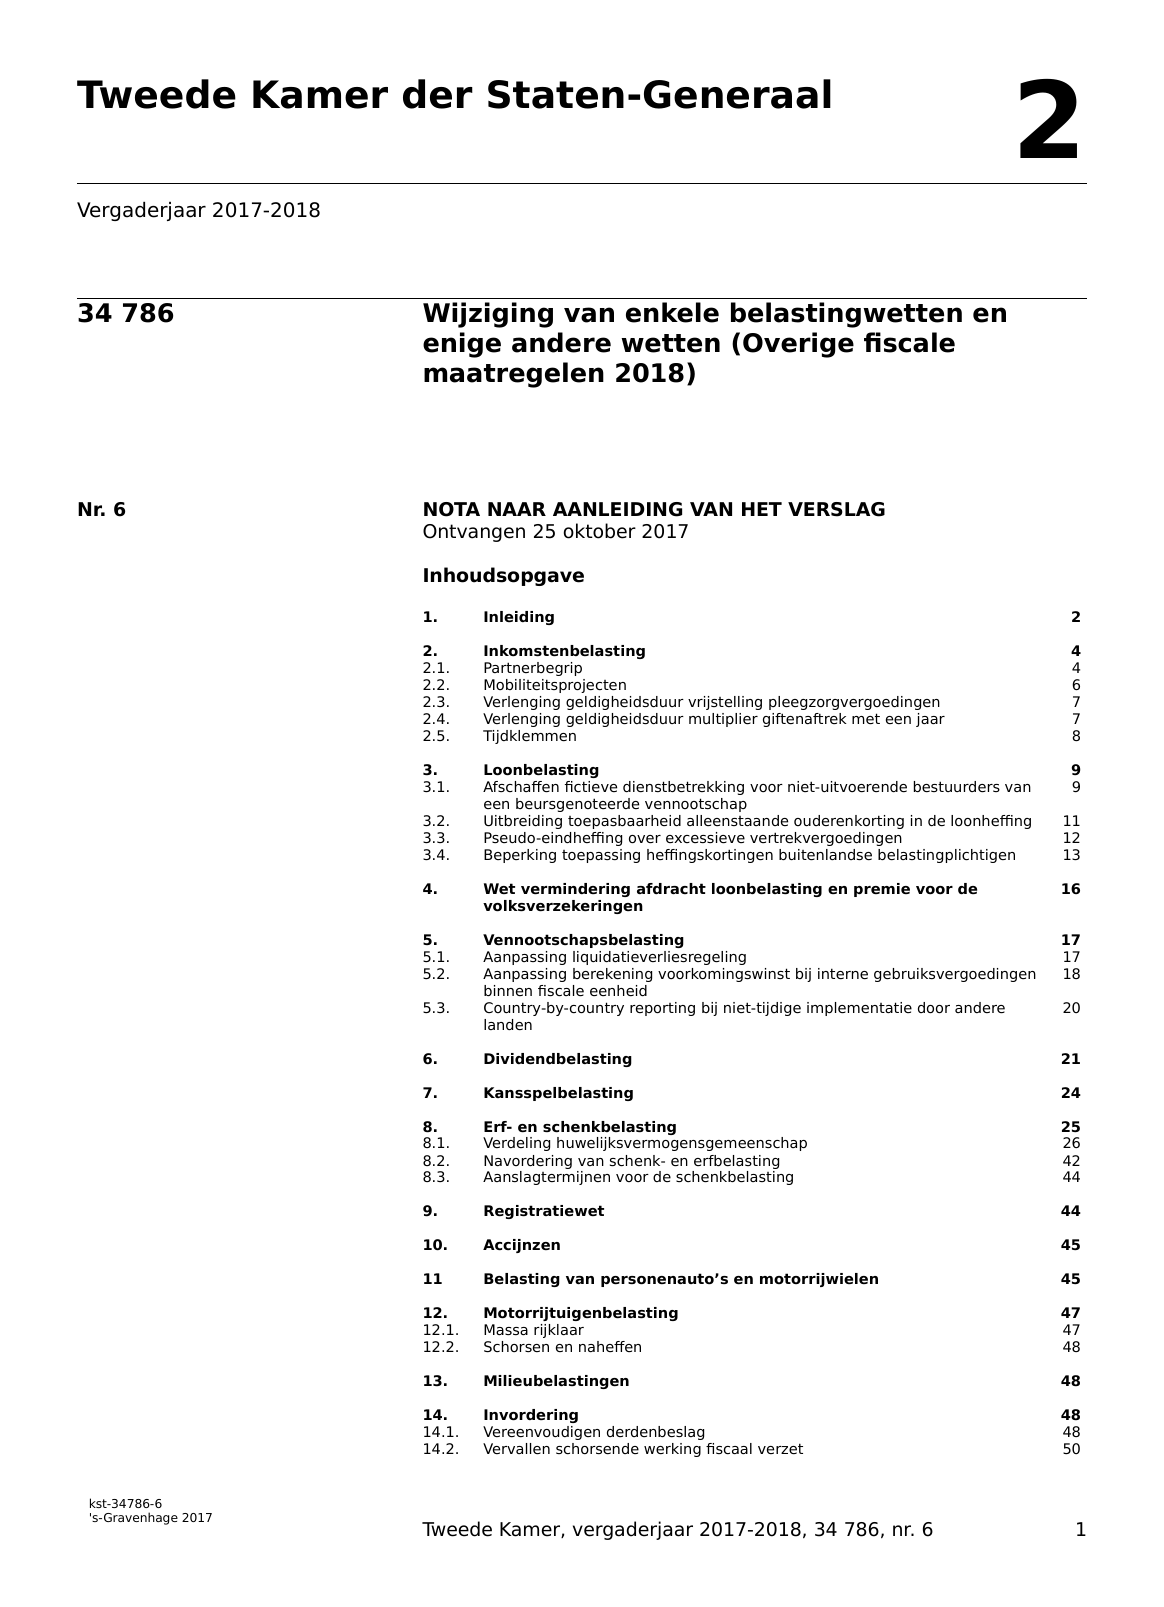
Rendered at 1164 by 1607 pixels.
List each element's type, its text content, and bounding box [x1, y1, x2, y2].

table_cell 44 [1047, 1203, 1087, 1220]
table_cell [477, 864, 1047, 881]
table_cell [1047, 1186, 1087, 1203]
table_cell 42 [1047, 1153, 1087, 1169]
table_cell [422, 1254, 477, 1271]
table_cell Mobiliteitsprojecten [477, 677, 1047, 694]
table_cell 12.1. [422, 1322, 477, 1339]
table_cell 11 [422, 1271, 477, 1288]
table_cell Afschaffen fictieve dienstbetrekking voor niet-uitvoerende bestuurders van een beursgenoteerde vennootschap [477, 779, 1047, 813]
table_cell 9 [1047, 779, 1087, 813]
subtitle Nr. 6 NOTA NAAR AANLEIDING VAN HET VERSLAG [77, 499, 1087, 521]
table_cell Aanpassing berekening voorkomingswinst bij interne gebruiksvergoedingen binnen fiscale eenheid [477, 966, 1047, 999]
table_cell [422, 1390, 477, 1407]
table_cell 20 [1047, 1000, 1087, 1033]
table_cell Verlenging geldigheidsduur multiplier giftenaftrek met een jaar [477, 711, 1047, 728]
table_cell 47 [1047, 1322, 1087, 1339]
table_cell 48 [1047, 1424, 1087, 1441]
table_cell [477, 1288, 1047, 1305]
table_cell Wet vermindering afdracht loonbelasting en premie voor de volksverzekeringen [477, 881, 1047, 915]
table_cell 3.4. [422, 847, 477, 864]
table_cell 8. [422, 1119, 477, 1135]
table_cell 8 [1047, 728, 1087, 745]
table_header Tweede Kamer der Staten-Generaal [77, 59, 886, 183]
table_cell 11 [1047, 813, 1087, 830]
table_cell 14.1. [422, 1424, 477, 1441]
table_cell 5.1. [422, 949, 477, 966]
table_cell [477, 1220, 1047, 1237]
table_cell [1047, 1254, 1087, 1271]
table_cell 6. [422, 1051, 477, 1067]
table_cell 44 [1047, 1169, 1087, 1186]
table_cell 24 [1047, 1085, 1087, 1101]
table_cell 16 [1047, 881, 1087, 915]
table_cell Massa rijklaar [477, 1322, 1047, 1339]
table_cell 14.2. [422, 1441, 477, 1458]
table_cell [1047, 1101, 1087, 1118]
table_cell Country-by-country reporting bij niet-tijdige implementatie door andere landen [477, 1000, 1047, 1033]
table_cell Accijnzen [477, 1237, 1047, 1254]
table_cell [1047, 1288, 1087, 1305]
table_cell 12.2. [422, 1339, 477, 1356]
table_cell 12. [422, 1305, 477, 1322]
table_cell 5.3. [422, 1000, 477, 1033]
table_header 2 [886, 59, 1087, 183]
table_cell 13. [422, 1373, 477, 1390]
table_cell 47 [1047, 1305, 1087, 1322]
table_cell 5.2. [422, 966, 477, 999]
table_cell Vereenvoudigen derdenbeslag [477, 1424, 1047, 1441]
table_cell 3.3. [422, 830, 477, 847]
table_cell [477, 915, 1047, 932]
table_cell 9. [422, 1203, 477, 1220]
table_cell Aanpassing liquidatieverliesregeling [477, 949, 1047, 966]
table_cell 4. [422, 881, 477, 915]
table_cell Beperking toepassing heffingskortingen buitenlandse belastingplichtigen [477, 847, 1047, 864]
table_cell 7 [1047, 694, 1087, 711]
table_header 1. [422, 609, 477, 626]
table_cell 8.2. [422, 1153, 477, 1169]
table_cell [477, 1101, 1047, 1118]
table_cell Dividendbelasting [477, 1051, 1047, 1067]
table_cell 7. [422, 1085, 477, 1101]
table_cell Belasting van personenauto’s en motorrijwielen [477, 1271, 1047, 1288]
table_cell Loonbelasting [477, 762, 1047, 779]
table_cell Vennootschapsbelasting [477, 932, 1047, 949]
table_cell Registratiewet [477, 1203, 1047, 1220]
table_cell 50 [1047, 1441, 1087, 1458]
table_cell 12 [1047, 830, 1087, 847]
table_cell 6 [1047, 677, 1087, 694]
table_cell [477, 1254, 1047, 1271]
text Ontvangen 25 oktober 2017 [422, 521, 1087, 543]
subtitle Inhoudsopgave [422, 565, 1087, 587]
table_cell 48 [1047, 1407, 1087, 1424]
table_cell 2.4. [422, 711, 477, 728]
table_cell Milieubelastingen [477, 1373, 1047, 1390]
subtitle 34 786 Wijziging van enkele belastingwetten en enige andere wetten (Overige fiscale maatregelen 2018) [77, 299, 1087, 388]
table_cell [1047, 1220, 1087, 1237]
table_header 2 [1047, 609, 1087, 626]
table_cell Invordering [477, 1407, 1047, 1424]
table_cell 17 [1047, 932, 1087, 949]
table_cell 8.1. [422, 1135, 477, 1152]
table_cell 13 [1047, 847, 1087, 864]
table_cell Inkomstenbelasting [477, 643, 1047, 660]
table_cell 2.1. [422, 660, 477, 677]
table_cell [1047, 1356, 1087, 1373]
table_cell 45 [1047, 1237, 1087, 1254]
table_cell 2.2. [422, 677, 477, 694]
table_cell Verdeling huwelijksvermogensgemeenschap [477, 1135, 1047, 1152]
table_cell [1047, 1034, 1087, 1051]
table_cell [1047, 1068, 1087, 1084]
table_cell 4 [1047, 643, 1087, 660]
table_cell [477, 1034, 1047, 1051]
table_cell Pseudo-eindheffing over excessieve vertrekvergoedingen [477, 830, 1047, 847]
table_cell 2.5. [422, 728, 477, 745]
table_cell Tijdklemmen [477, 728, 1047, 745]
table_cell [422, 745, 477, 762]
table_header Inleiding [477, 609, 1047, 626]
table_cell Vervallen schorsende werking fiscaal verzet [477, 1441, 1047, 1458]
table_cell Schorsen en naheffen [477, 1339, 1047, 1356]
table_cell [422, 1186, 477, 1203]
table_cell Verlenging geldigheidsduur vrijstelling pleegzorgvergoedingen [477, 694, 1047, 711]
table_cell Uitbreiding toepasbaarheid alleenstaande ouderenkorting in de loonheffing [477, 813, 1047, 830]
table_cell [422, 626, 477, 643]
table_cell 7 [1047, 711, 1087, 728]
table_cell [477, 1068, 1047, 1084]
table_cell 4 [1047, 660, 1087, 677]
table_cell [477, 1390, 1047, 1407]
table_cell [422, 1288, 477, 1305]
table_cell Motorrijtuigenbelasting [477, 1305, 1047, 1322]
table_cell 48 [1047, 1373, 1087, 1390]
table_cell 3.2. [422, 813, 477, 830]
table_cell Navordering van schenk- en erfbelasting [477, 1153, 1047, 1169]
table_cell 48 [1047, 1339, 1087, 1356]
table_cell 26 [1047, 1135, 1087, 1152]
table_cell [1047, 1390, 1087, 1407]
table_cell 2.3. [422, 694, 477, 711]
table_cell 2. [422, 643, 477, 660]
table_cell Aanslagtermijnen voor de schenkbelasting [477, 1169, 1047, 1186]
table_cell 45 [1047, 1271, 1087, 1288]
text 's-Gravenhage 2017 [88, 1511, 323, 1525]
table_cell [422, 915, 477, 932]
table_cell Kansspelbelasting [477, 1085, 1047, 1101]
table_cell 14. [422, 1407, 477, 1424]
table_cell 25 [1047, 1119, 1087, 1135]
table_cell 17 [1047, 949, 1087, 966]
table_cell 10. [422, 1237, 477, 1254]
table_cell 5. [422, 932, 477, 949]
table_cell 21 [1047, 1051, 1087, 1067]
table_cell [1047, 864, 1087, 881]
table_cell [1047, 915, 1087, 932]
table_cell [422, 1220, 477, 1237]
table_cell [422, 1356, 477, 1373]
table_cell 18 [1047, 966, 1087, 999]
table_cell [477, 626, 1047, 643]
table_cell 9 [1047, 762, 1087, 779]
table_cell Vergaderjaar 2017-2018 [77, 184, 1087, 298]
table_cell 3.1. [422, 779, 477, 813]
table_cell [1047, 745, 1087, 762]
table_cell 8.3. [422, 1169, 477, 1186]
table_cell [422, 1101, 477, 1118]
table_cell [477, 745, 1047, 762]
table_cell [422, 864, 477, 881]
table_cell [477, 1356, 1047, 1373]
table_cell [477, 1186, 1047, 1203]
text kst-34786-6 [88, 1497, 323, 1511]
table_cell 3. [422, 762, 477, 779]
table_cell [1047, 626, 1087, 643]
table_cell [422, 1034, 477, 1051]
table_cell Partnerbegrip [477, 660, 1047, 677]
table_cell [422, 1068, 477, 1084]
table_cell Erf- en schenkbelasting [477, 1119, 1047, 1135]
